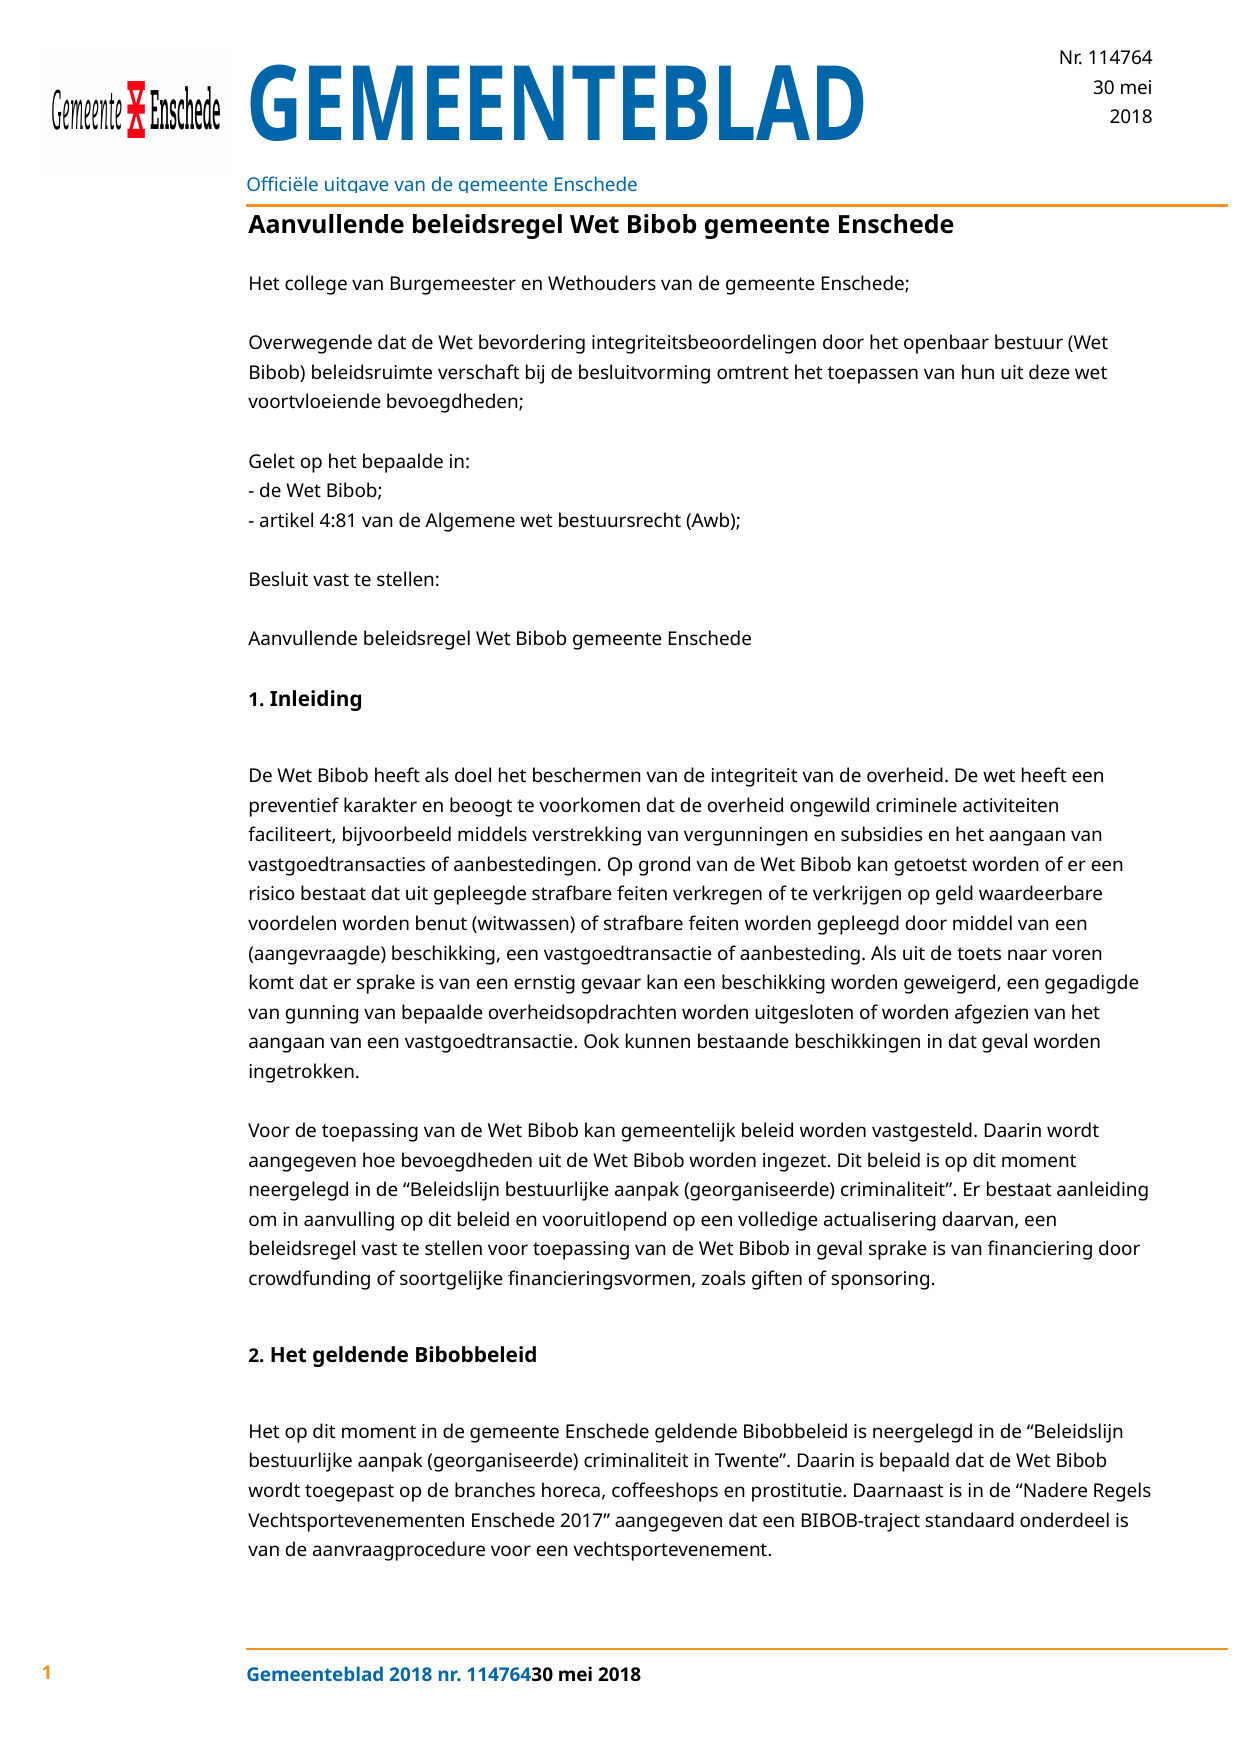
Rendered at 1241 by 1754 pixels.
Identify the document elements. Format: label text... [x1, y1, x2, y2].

text Aanvullende beleidsregel Wet Bibob gemeente Enschede [248, 207, 1152, 241]
text 1. Inleiding [248, 684, 1152, 713]
text Het college van Burgemeester en Wethouders van de gemeente Enschede; [248, 270, 1152, 296]
text - artikel 4:81 van de Algemene wet bestuursrecht (Awb); [248, 507, 1152, 533]
text Besluit vast te stellen: [248, 566, 1152, 592]
text Het op dit moment in de gemeente Enschede geldende Bibobbeleid is neergelegd in de “Beleidslijn bestuurlijke aanpak (georganiseerde) criminaliteit in Twente”. Daarin is bepaald dat de Wet Bibob wordt toegepast op de branches horeca, coffeeshops en prostitutie. Daarnaast is in de “Nadere Regels Vechtsportevenementen Enschede 2017” aangegeven dat een BIBOB-traject standaard onderdeel is van de aanvraagprocedure voor een vechtsportevenement. [248, 1418, 1152, 1562]
text Aanvullende beleidsregel Wet Bibob gemeente Enschede [248, 625, 1152, 651]
picture [41, 47, 231, 172]
text Overwegende dat de Wet bevordering integriteitsbeoordelingen door het openbaar bestuur (Wet Bibob) beleidsruimte verschaft bij de besluitvorming omtrent het toepassen van hun uit deze wet voortvloeiende bevoegdheden; [248, 329, 1152, 414]
text Voor de toepassing van de Wet Bibob kan gemeentelijk beleid worden vastgesteld. Daarin wordt aangegeven hoe bevoegdheden uit de Wet Bibob worden ingezet. Dit beleid is op dit moment neergelegd in de “Beleidslijn bestuurlijke aanpak (georganiseerde) criminaliteit”. Er bestaat aanleiding om in aanvulling op dit beleid en vooruitlopend op een volledige actualisering daarvan, een beleidsregel vast te stellen voor toepassing van de Wet Bibob in geval sprake is van financiering door crowdfunding of soortgelijke financieringsvormen, zoals giften of sponsoring. [248, 1117, 1152, 1291]
text Gelet op het bepaalde in: [248, 448, 1152, 473]
text 2. Het geldende Bibobbeleid [248, 1340, 1152, 1369]
text - de Wet Bibob; [248, 477, 1152, 503]
text De Wet Bibob heeft als doel het beschermen van de integriteit van de overheid. De wet heeft een preventief karakter en beoogt te voorkomen dat de overheid ongewild criminele activiteiten faciliteert, bijvoorbeeld middels verstrekking van vergunningen en subsidies en het aangaan van vastgoedtransacties of aanbestedingen. Op grond van de Wet Bibob kan getoetst worden of er een risico bestaat dat uit gepleegde strafbare feiten verkregen of te verkrijgen op geld waardeerbare voordelen worden benut (witwassen) of strafbare feiten worden gepleegd door middel van een (aangevraagde) beschikking, een vastgoedtransactie of aanbesteding. Als uit de toets naar voren komt dat er sprake is van een ernstig gevaar kan een beschikking worden geweigerd, een gegadigde van gunning van bepaalde overheidsopdrachten worden uitgesloten of worden afgezien van het aangaan van een vastgoedtransactie. Ook kunnen bestaande beschikkingen in dat geval worden ingetrokken. [248, 762, 1152, 1084]
